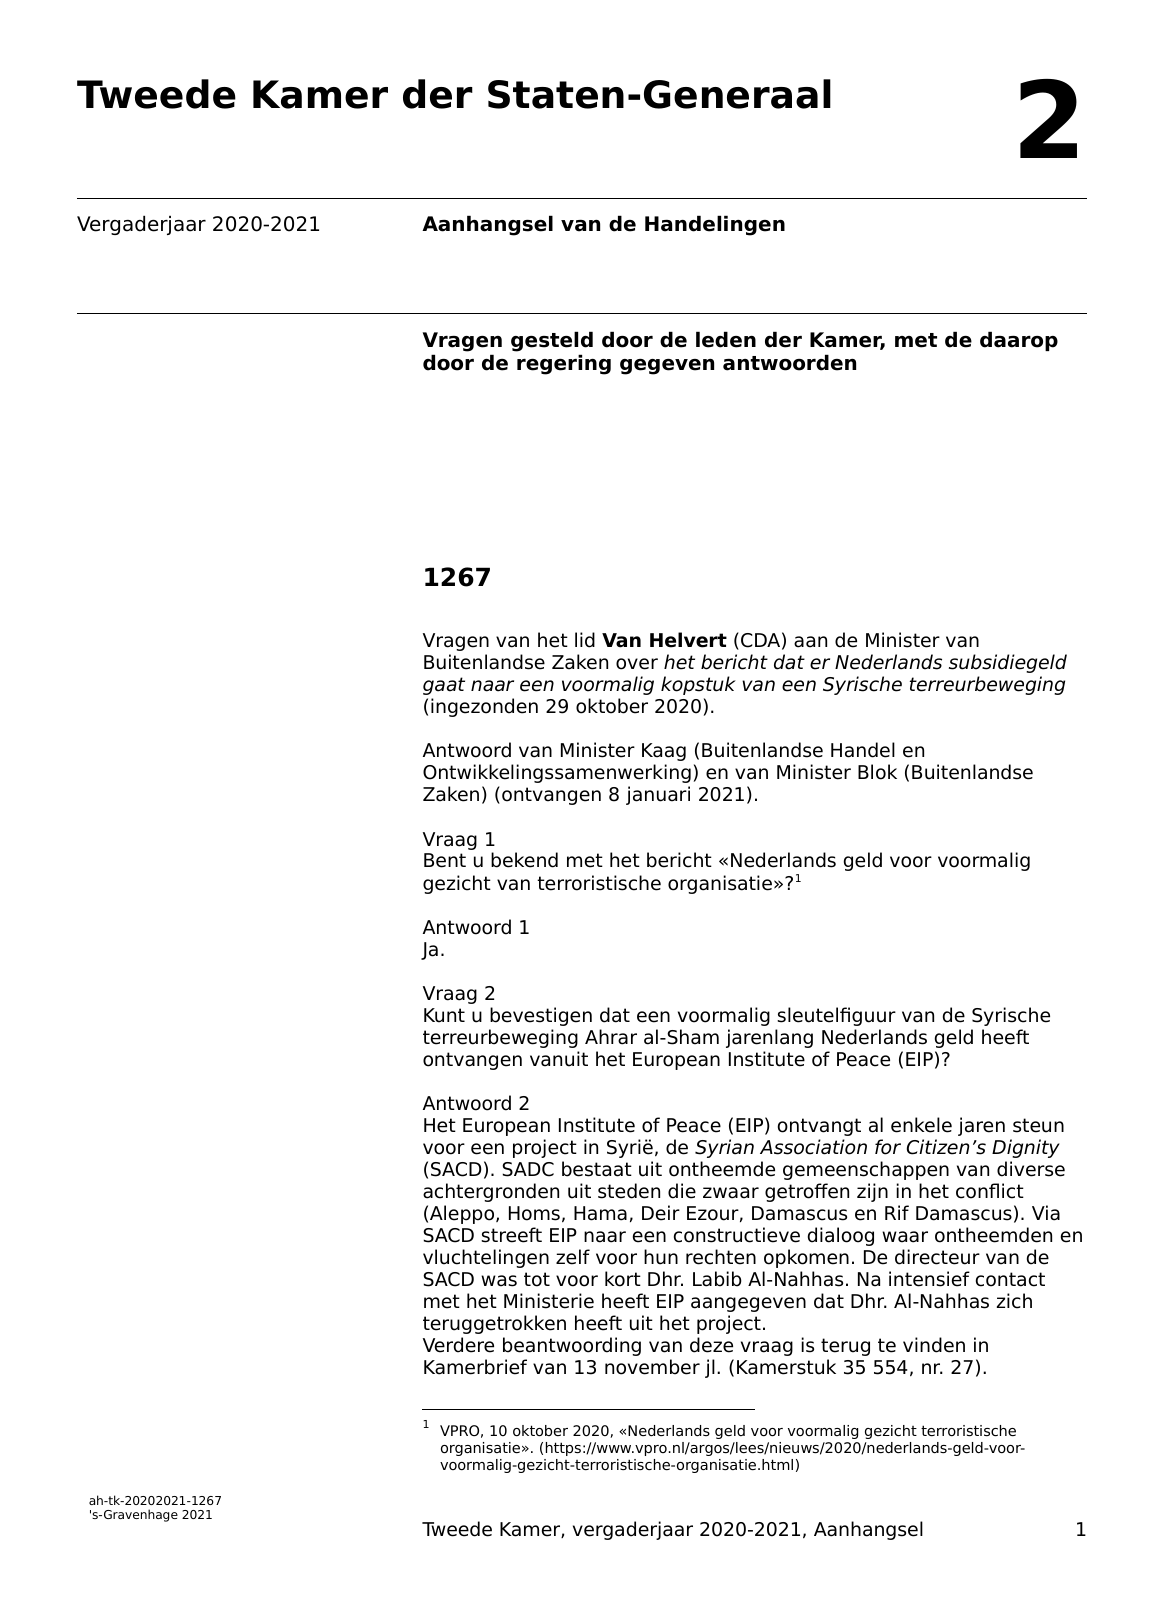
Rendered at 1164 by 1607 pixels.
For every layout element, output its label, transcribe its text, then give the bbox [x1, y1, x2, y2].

table_cell Aanhangsel van de Handelingen [422, 199, 1087, 313]
text 's-Gravenhage 2021 [88, 1508, 323, 1522]
text Het European Institute of Peace (EIP) ontvangt al enkele jaren steun voor een project in Syrië, de Syrian Association for Citizen’s Dignity (SACD). SADC bestaat uit ontheemde gemeenschappen van diverse achtergronden uit steden die zwaar getroffen zijn in het conflict (Aleppo, Homs, Hama, Deir Ezour, Damascus en Rif Damascus). Via SACD streeft EIP naar een constructieve dialoog waar ontheemden en vluchtelingen zelf voor hun rechten opkomen. De directeur van de SACD was tot voor kort Dhr. Labib Al-Nahhas. Na intensief contact met het Ministerie heeft EIP aangegeven dat Dhr. Al-Nahhas zich teruggetrokken heeft uit het project. [422, 1115, 1087, 1334]
table_cell [77, 314, 422, 375]
text 1267 [422, 563, 1087, 592]
table_header Tweede Kamer der Staten-Generaal [77, 59, 886, 198]
text Antwoord 2 [422, 1093, 1087, 1115]
table_cell Vragen gesteld door de leden der Kamer, met de daarop door de regering gegeven antwoorden [422, 314, 1087, 375]
text VPRO, 10 oktober 2020, «Nederlands geld voor voormalig gezicht terroristische organisatie». (https://www.vpro.nl/argos/lees/nieuws/2020/nederlands-geld-voor-voormalig-gezicht-terroristische-organisatie.html) [422, 1418, 1087, 1474]
text Ja. [422, 938, 1087, 961]
text Antwoord 1 [422, 917, 1087, 938]
text Kunt u bevestigen dat een voormalig sleutelfiguur van de Syrische terreurbeweging Ahrar al-Sham jarenlang Nederlands geld heeft ontvangen vanuit het European Institute of Peace (EIP)? [422, 1005, 1087, 1071]
table_header 2 [886, 59, 1087, 198]
text Bent u bekend met het bericht «Nederlands geld voor voormalig gezicht van terroristische organisatie»? [422, 850, 1087, 894]
text ah-tk-20202021-1267 [88, 1494, 323, 1508]
text Verdere beantwoording van deze vraag is terug te vinden in Kamerbrief van 13 november jl. (Kamerstuk 35 554, nr. 27). [422, 1334, 1087, 1378]
text Vraag 1 [422, 828, 1087, 850]
text Vraag 2 [422, 983, 1087, 1005]
table_cell Vergaderjaar 2020-2021 [77, 199, 422, 313]
text Antwoord van Minister Kaag (Buitenlandse Handel en Ontwikkelingssamenwerking) en van Minister Blok (Buitenlandse Zaken) (ontvangen 8 januari 2021). [422, 740, 1087, 806]
text Vragen van het lid Van Helvert (CDA) aan de Minister van Buitenlandse Zaken over het bericht dat er Nederlands subsidiegeld gaat naar een voormalig kopstuk van een Syrische terreurbeweging (ingezonden 29 oktober 2020). [422, 630, 1087, 718]
